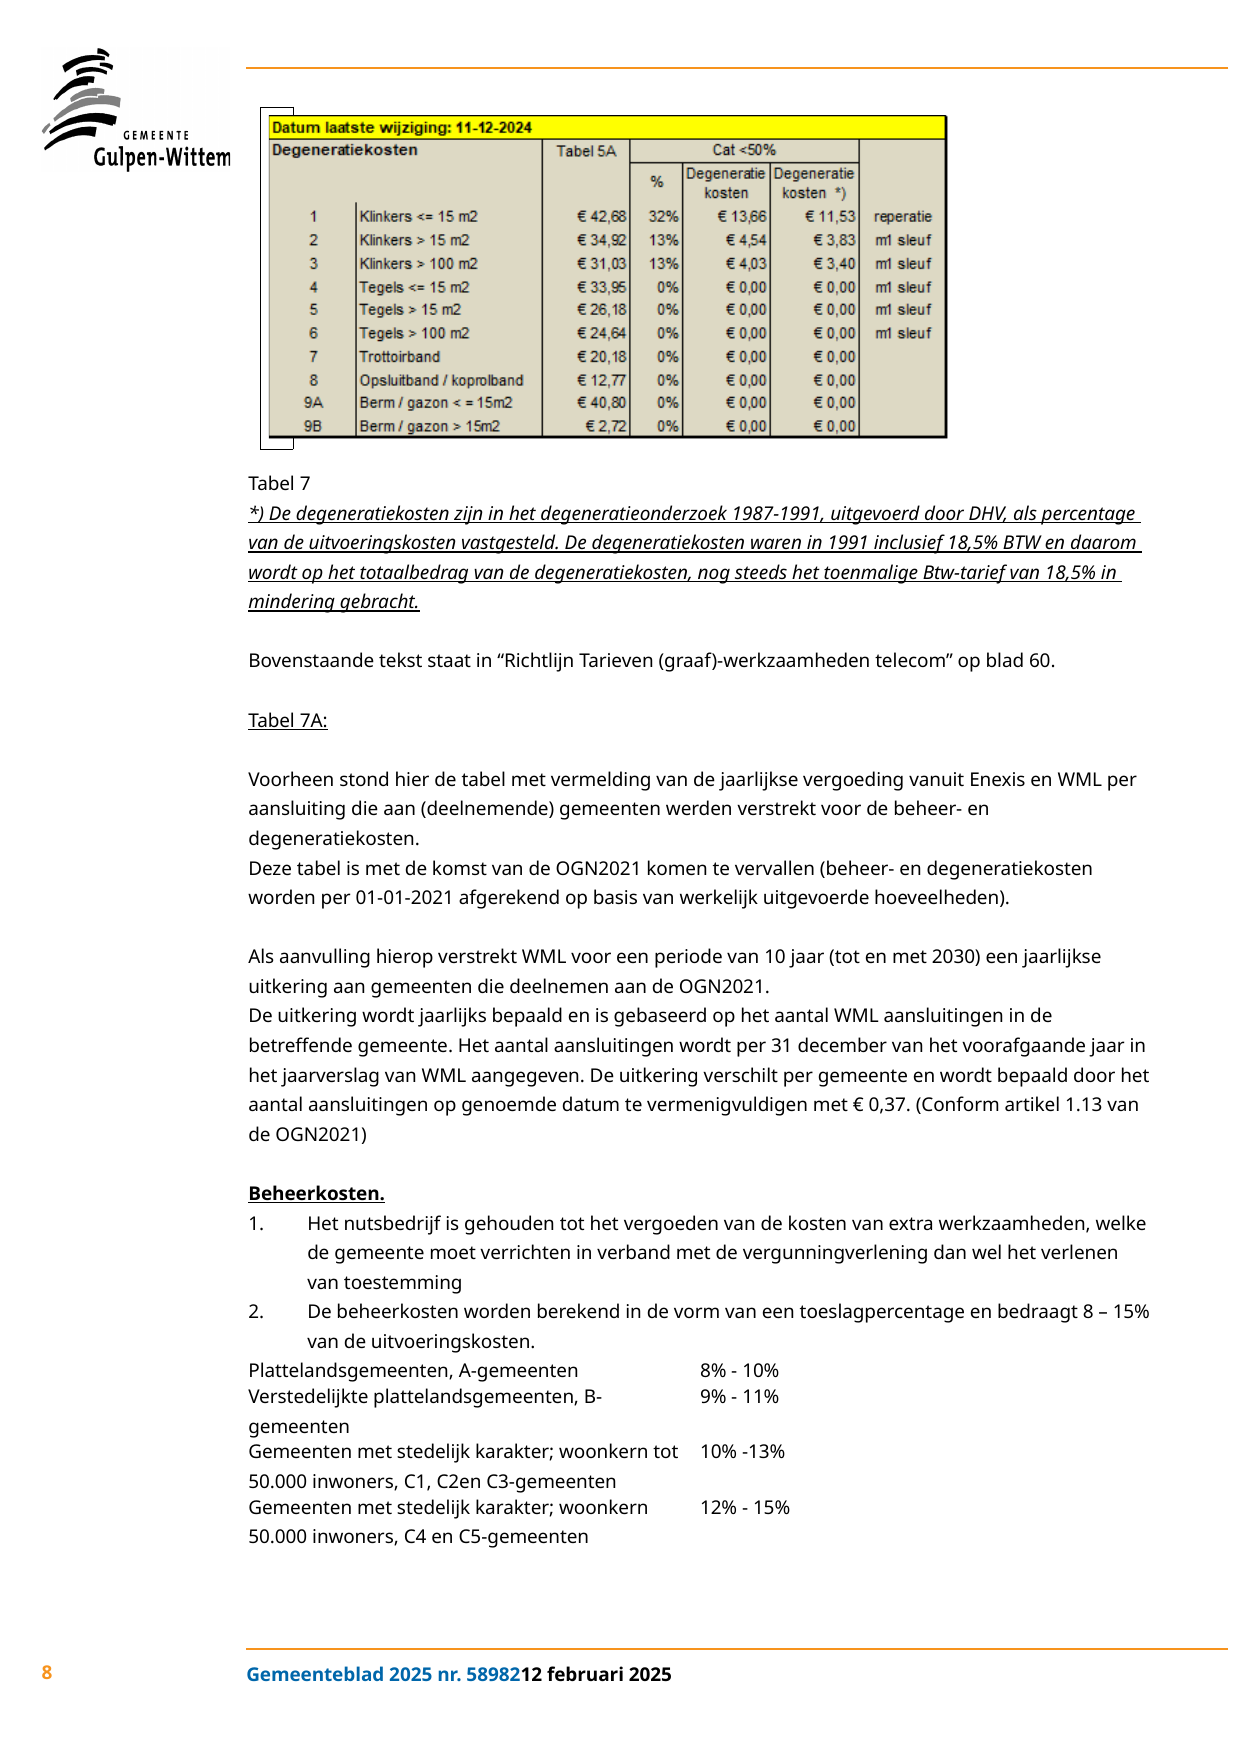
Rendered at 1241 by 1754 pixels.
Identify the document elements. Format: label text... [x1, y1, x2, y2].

picture [41, 47, 231, 172]
text Als aanvulling hierop verstrekt WML voor een periode van 10 jaar (tot en met 2030) een jaarlijkse uitkering aan gemeenten die deelnemen aan de OGN2021. [248, 943, 1152, 999]
table_cell Verstedelijkte plattelandsgemeenten, B-gemeenten [248, 1384, 700, 1439]
text Beheerkosten. [248, 1180, 1152, 1206]
table_header Plattelandsgemeenten, A-gemeenten [248, 1358, 700, 1383]
list De beheerkosten worden berekend in de vorm van een toeslagpercentage en bedraagt 8 – 15% van de uitvoeringskosten. [248, 1298, 1152, 1354]
text Deze tabel is met de komst van de OGN2021 komen te vervallen (beheer- en degeneratiekosten worden per 01-01-2021 afgerekend op basis van werkelijk uitgevoerde hoeveelheden). [248, 855, 1152, 910]
text Tabel 7A: [248, 707, 1152, 732]
table_cell 12% - 15% [700, 1494, 1152, 1549]
table_cell Gemeenten met stedelijk karakter; woonkern tot 50.000 inwoners, C1, C2en C3-gemeenten [248, 1439, 700, 1494]
table_cell 9% - 11% [700, 1384, 1152, 1439]
text Bovenstaande tekst staat in “Richtlijn Tarieven (graaf)-werkzaamheden telecom” op blad 60. [248, 648, 1152, 673]
table_cell Gemeenten met stedelijk karakter; woonkern 50.000 inwoners, C4 en C5-gemeenten [248, 1494, 700, 1549]
text Tabel 7 [248, 470, 1152, 496]
picture [268, 115, 948, 440]
table_header 8% - 10% [700, 1358, 1152, 1383]
text *) De degeneratiekosten zijn in het degeneratieonderzoek 1987-1991, uitgevoerd door DHV, als percentage van de uitvoeringskosten vastgesteld. De degeneratiekosten waren in 1991 inclusief 18,5% BTW en daarom wordt op het totaalbedrag van de degeneratiekosten, nog steeds het toenmalige Btw-tarief van 18,5% in mindering gebracht. [248, 500, 1152, 614]
table_cell 10% -13% [700, 1439, 1152, 1494]
list Het nutsbedrijf is gehouden tot het vergoeden van de kosten van extra werkzaamheden, welke de gemeente moet verrichten in verband met de vergunningverlening dan wel het verlenen van toestemming [248, 1210, 1152, 1294]
text Voorheen stond hier de tabel met vermelding van de jaarlijkse vergoeding vanuit Enexis en WML per aansluiting die aan (deelnemende) gemeenten werden verstrekt voor de beheer- en degeneratiekosten. [248, 766, 1152, 851]
text De uitkering wordt jaarlijks bepaald en is gebaseerd op het aantal WML aansluitingen in de betreffende gemeente. Het aantal aansluitingen wordt per 31 december van het voorafgaande jaar in het jaarverslag van WML aangegeven. De uitkering verschilt per gemeente en wordt bepaald door het aantal aansluitingen op genoemde datum te vermenigvuldigen met € 0,37. (Conform artikel 1.13 van de OGN2021) [248, 1003, 1152, 1147]
